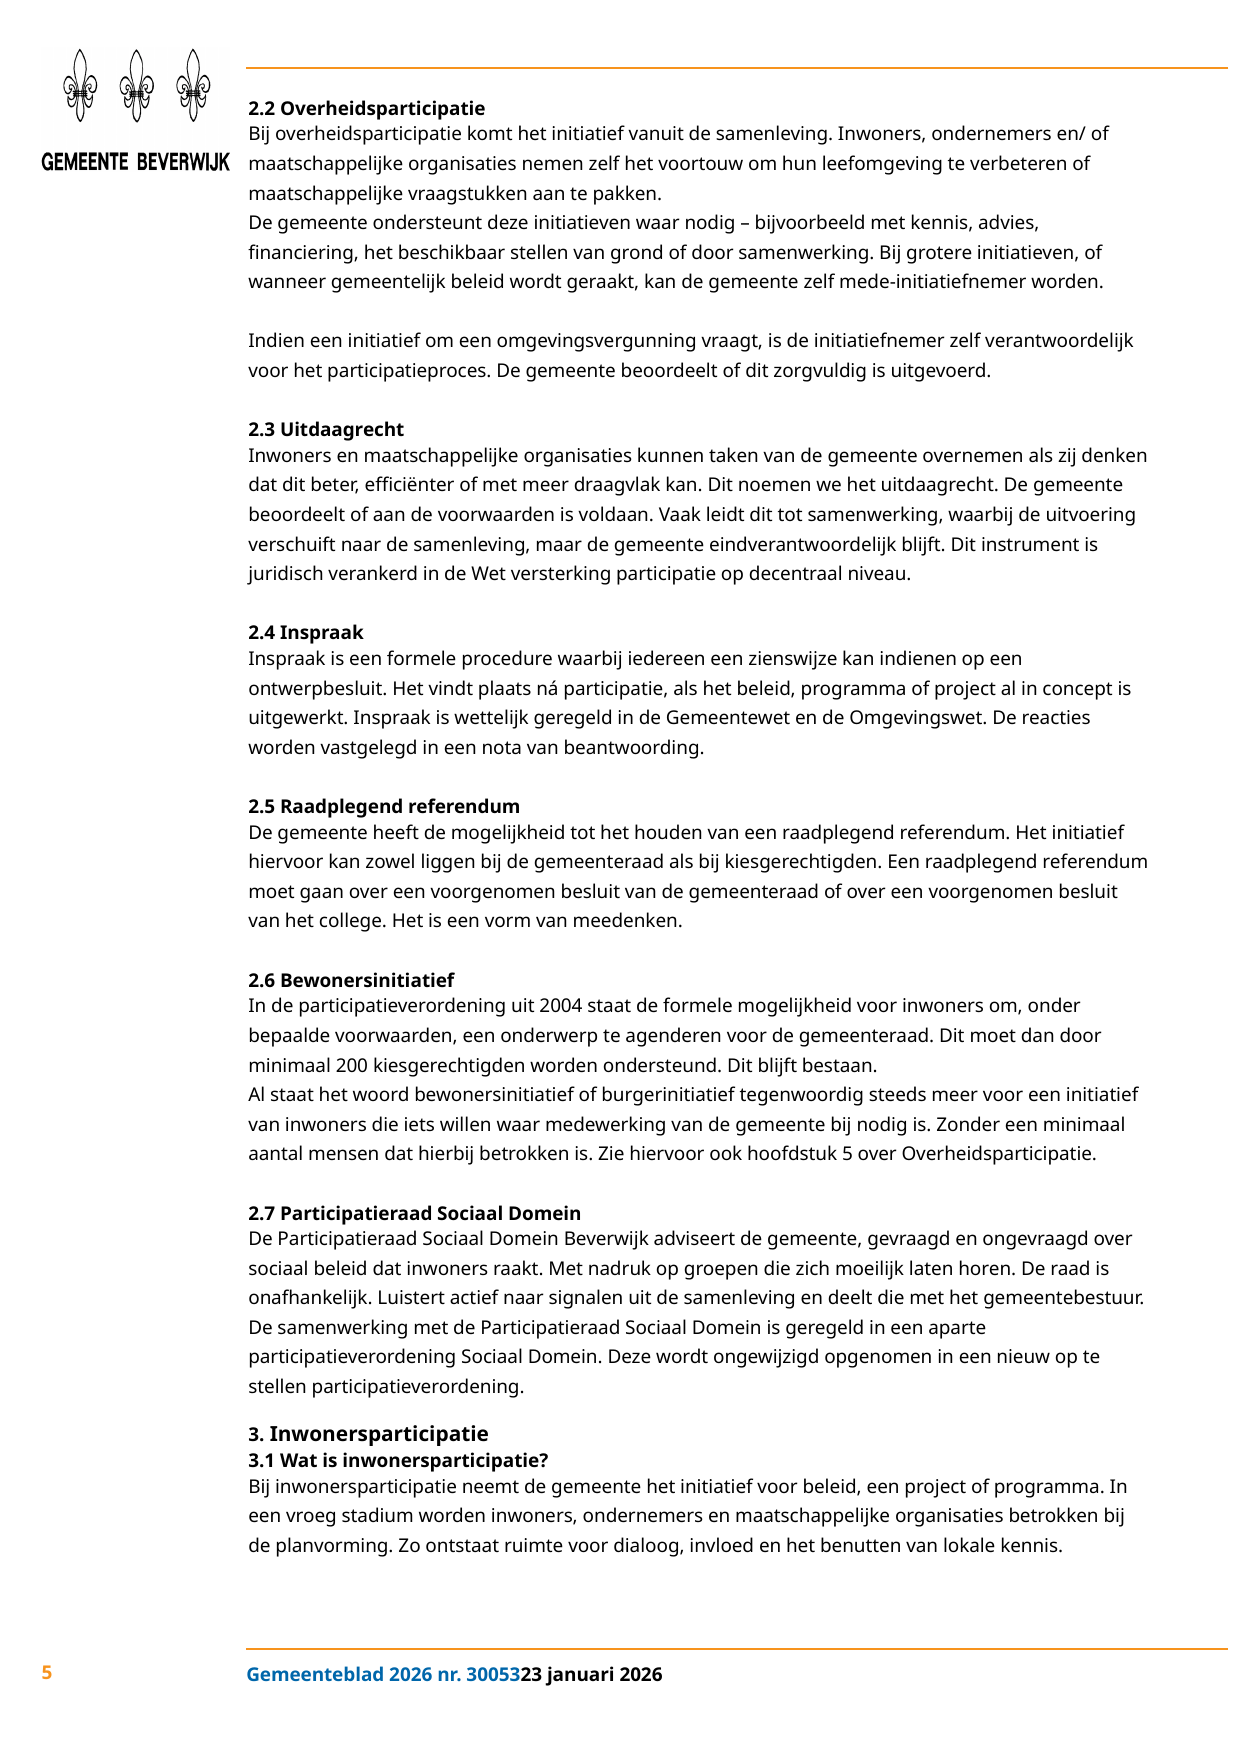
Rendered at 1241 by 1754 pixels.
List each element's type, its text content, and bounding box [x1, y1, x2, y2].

text Bij inwonersparticipatie neemt de gemeente het initiatief voor beleid, een project of programma. In een vroeg stadium worden inwoners, ondernemers en maatschappelijke organisaties betrokken bij de planvorming. Zo ontstaat ruimte voor dialoog, invloed en het benutten van lokale kennis. [248, 1473, 1152, 1558]
text Indien een initiatief om een omgevingsvergunning vraagt, is de initiatiefnemer zelf verantwoordelijk voor het participatieproces. De gemeente beoordeelt of dit zorgvuldig is uitgevoerd. [248, 328, 1152, 383]
text De gemeente ondersteunt deze initiatieven waar nodig – bijvoorbeeld met kennis, advies, financiering, het beschikbaar stellen van grond of door samenwerking. Bij grotere initiatieven, of wanneer gemeentelijk beleid wordt geraakt, kan de gemeente zelf mede-initiatiefnemer worden. [248, 209, 1152, 294]
text Inspraak is een formele procedure waarbij iedereen een zienswijze kan indienen op een ontwerpbesluit. Het vindt plaats ná participatie, als het beleid, programma of project al in concept is uitgewerkt. Inspraak is wettelijk geregeld in de Gemeentewet en de Omgevingswet. De reacties worden vastgelegd in een nota van beantwoording. [248, 645, 1152, 760]
text De Participatieraad Sociaal Domein Beverwijk adviseert de gemeente, gevraagd en ongevraagd over sociaal beleid dat inwoners raakt. Met nadruk op groepen die zich moeilijk laten horen. De raad is onafhankelijk. Luistert actief naar signalen uit de samenleving en deelt die met het gemeentebestuur. De samenwerking met de Participatieraad Sociaal Domein is geregeld in een aparte participatieverordening Sociaal Domein. Deze wordt ongewijzigd opgenomen in een nieuw op te stellen participatieverordening. [248, 1225, 1152, 1399]
text 3. Inwonersparticipatie [248, 1419, 1152, 1447]
text In de participatieverordening uit 2004 staat de formele mogelijkheid voor inwoners om, onder bepaalde voorwaarden, een onderwerp te agenderen voor de gemeenteraad. Dit moet dan door minimaal 200 kiesgerechtigden worden ondersteund. Dit blijft bestaan. [248, 993, 1152, 1077]
text Bij overheidsparticipatie komt het initiatief vanuit de samenleving. Inwoners, ondernemers en/ of maatschappelijke organisaties nemen zelf het voortouw om hun leefomgeving te verbeteren of maatschappelijke vraagstukken aan te pakken. [248, 121, 1152, 205]
text Al staat het woord bewonersinitiatief of burgerinitiatief tegenwoordig steeds meer voor een initiatief van inwoners die iets willen waar medewerking van de gemeente bij nodig is. Zonder een minimaal aantal mensen dat hierbij betrokken is. Zie hiervoor ook hoofdstuk 5 over Overheidsparticipatie. [248, 1081, 1152, 1166]
text 2.7 Participatieraad Sociaal Domein [248, 1200, 1152, 1225]
text 2.4 Inspraak [248, 619, 1152, 645]
text 2.6 Bewonersinitiatief [248, 967, 1152, 993]
text Inwoners en maatschappelijke organisaties kunnen taken van de gemeente overnemen als zij denken dat dit beter, efficiënter of met meer draagvlak kan. Dit noemen we het uitdaagrecht. De gemeente beoordeelt of aan de voorwaarden is voldaan. Vaak leidt dit tot samenwerking, waarbij de uitvoering verschuift naar de samenleving, maar de gemeente eindverantwoordelijk blijft. Dit instrument is juridisch verankerd in de Wet versterking participatie op decentraal niveau. [248, 442, 1152, 586]
text 2.3 Uitdaagrecht [248, 416, 1152, 442]
picture [41, 47, 231, 172]
text 3.1 Wat is inwonersparticipatie? [248, 1447, 1152, 1473]
text De gemeente heeft de mogelijkheid tot het houden van een raadplegend referendum. Het initiatief hiervoor kan zowel liggen bij de gemeenteraad als bij kiesgerechtigden. Een raadplegend referendum moet gaan over een voorgenomen besluit van de gemeenteraad of over een voorgenomen besluit van het college. Het is een vorm van meedenken. [248, 819, 1152, 933]
text 2.5 Raadplegend referendum [248, 793, 1152, 819]
text 2.2 Overheidsparticipatie [248, 95, 1152, 121]
